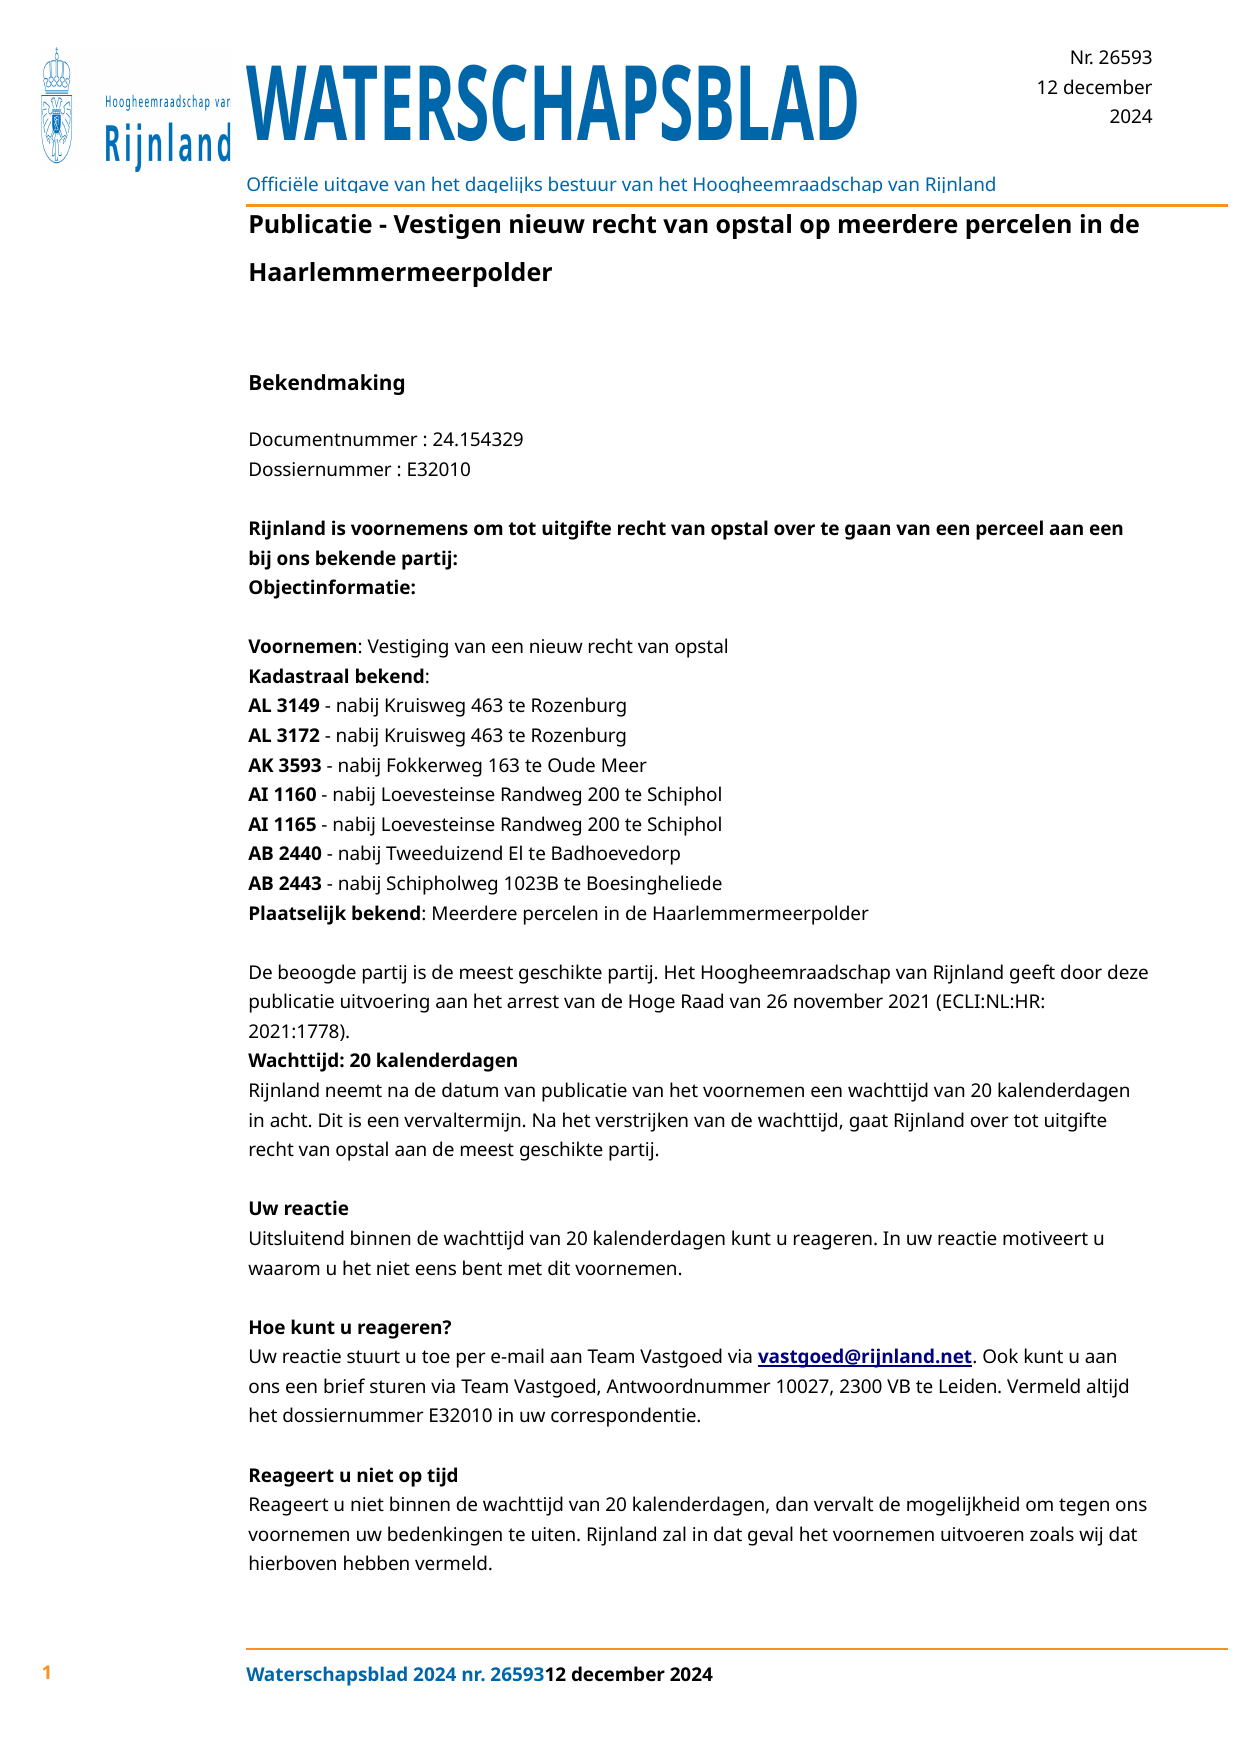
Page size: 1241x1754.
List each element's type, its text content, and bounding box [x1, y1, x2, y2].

text Hoe kunt u reageren? [248, 1314, 1152, 1339]
text Voornemen: Vestiging van een nieuw recht van opstal [248, 633, 1152, 659]
text Rijnland neemt na de datum van publicatie van het voornemen een wachttijd van 20 kalenderdagen in acht. Dit is een vervaltermijn. Na het verstrijken van de wachttijd, gaat Rijnland over tot uitgifte recht van opstal aan de meest geschikte partij. [248, 1077, 1152, 1162]
text Wachttijd: 20 kalenderdagen [248, 1048, 1152, 1073]
text Plaatselijk bekend: Meerdere percelen in de Haarlemmermeerpolder [248, 900, 1152, 925]
picture [41, 47, 231, 172]
text De beoogde partij is de meest geschikte partij. Het Hoogheemraadschap van Rijnland geeft door deze publicatie uitvoering aan het arrest van de Hoge Raad van 26 november 2021 (ECLI:NL:HR: 2021:1778). [248, 959, 1152, 1044]
text AB 2443 - nabij Schipholweg 1023B te Boesingheliede [248, 870, 1152, 896]
text AI 1165 - nabij Loevesteinse Randweg 200 te Schiphol [248, 811, 1152, 837]
text AK 3593 - nabij Fokkerweg 163 te Oude Meer [248, 752, 1152, 777]
text Dossiernummer : E32010 [248, 456, 1152, 482]
text Publicatie - Vestigen nieuw recht van opstal op meerdere percelen in de Haarlemmermeerpolder [248, 207, 1152, 288]
text AB 2440 - nabij Tweeduizend El te Badhoevedorp [248, 841, 1152, 866]
text AI 1160 - nabij Loevesteinse Randweg 200 te Schiphol [248, 781, 1152, 807]
text Reageert u niet binnen de wachttijd van 20 kalenderdagen, dan vervalt de mogelijkheid om tegen ons voornemen uw bedenkingen te uiten. Rijnland zal in dat geval het voornemen uitvoeren zoals wij dat hierboven hebben vermeld. [248, 1491, 1152, 1576]
text Uw reactie stuurt u toe per e-mail aan Team Vastgoed via vastgoed@rijnland.net. Ook kunt u aan ons een brief sturen via Team Vastgoed, Antwoordnummer 10027, 2300 VB te Leiden. Vermeld altijd het dossiernummer E32010 in uw correspondentie. [248, 1343, 1152, 1428]
text Documentnummer : 24.154329 [248, 426, 1152, 452]
text Kadastraal bekend: [248, 663, 1152, 689]
text AL 3172 - nabij Kruisweg 463 te Rozenburg [248, 722, 1152, 748]
text Uw reactie [248, 1196, 1152, 1221]
text Rijnland is voornemens om tot uitgifte recht van opstal over te gaan van een perceel aan een bij ons bekende partij: [248, 515, 1152, 570]
text Objectinformatie: [248, 574, 1152, 600]
text Reageert u niet op tijd [248, 1462, 1152, 1487]
text AL 3149 - nabij Kruisweg 463 te Rozenburg [248, 693, 1152, 718]
text Uitsluitend binnen de wachttijd van 20 kalenderdagen kunt u reageren. In uw reactie motiveert u waarom u het niet eens bent met dit voornemen. [248, 1225, 1152, 1280]
text Bekendmaking [248, 368, 1152, 397]
